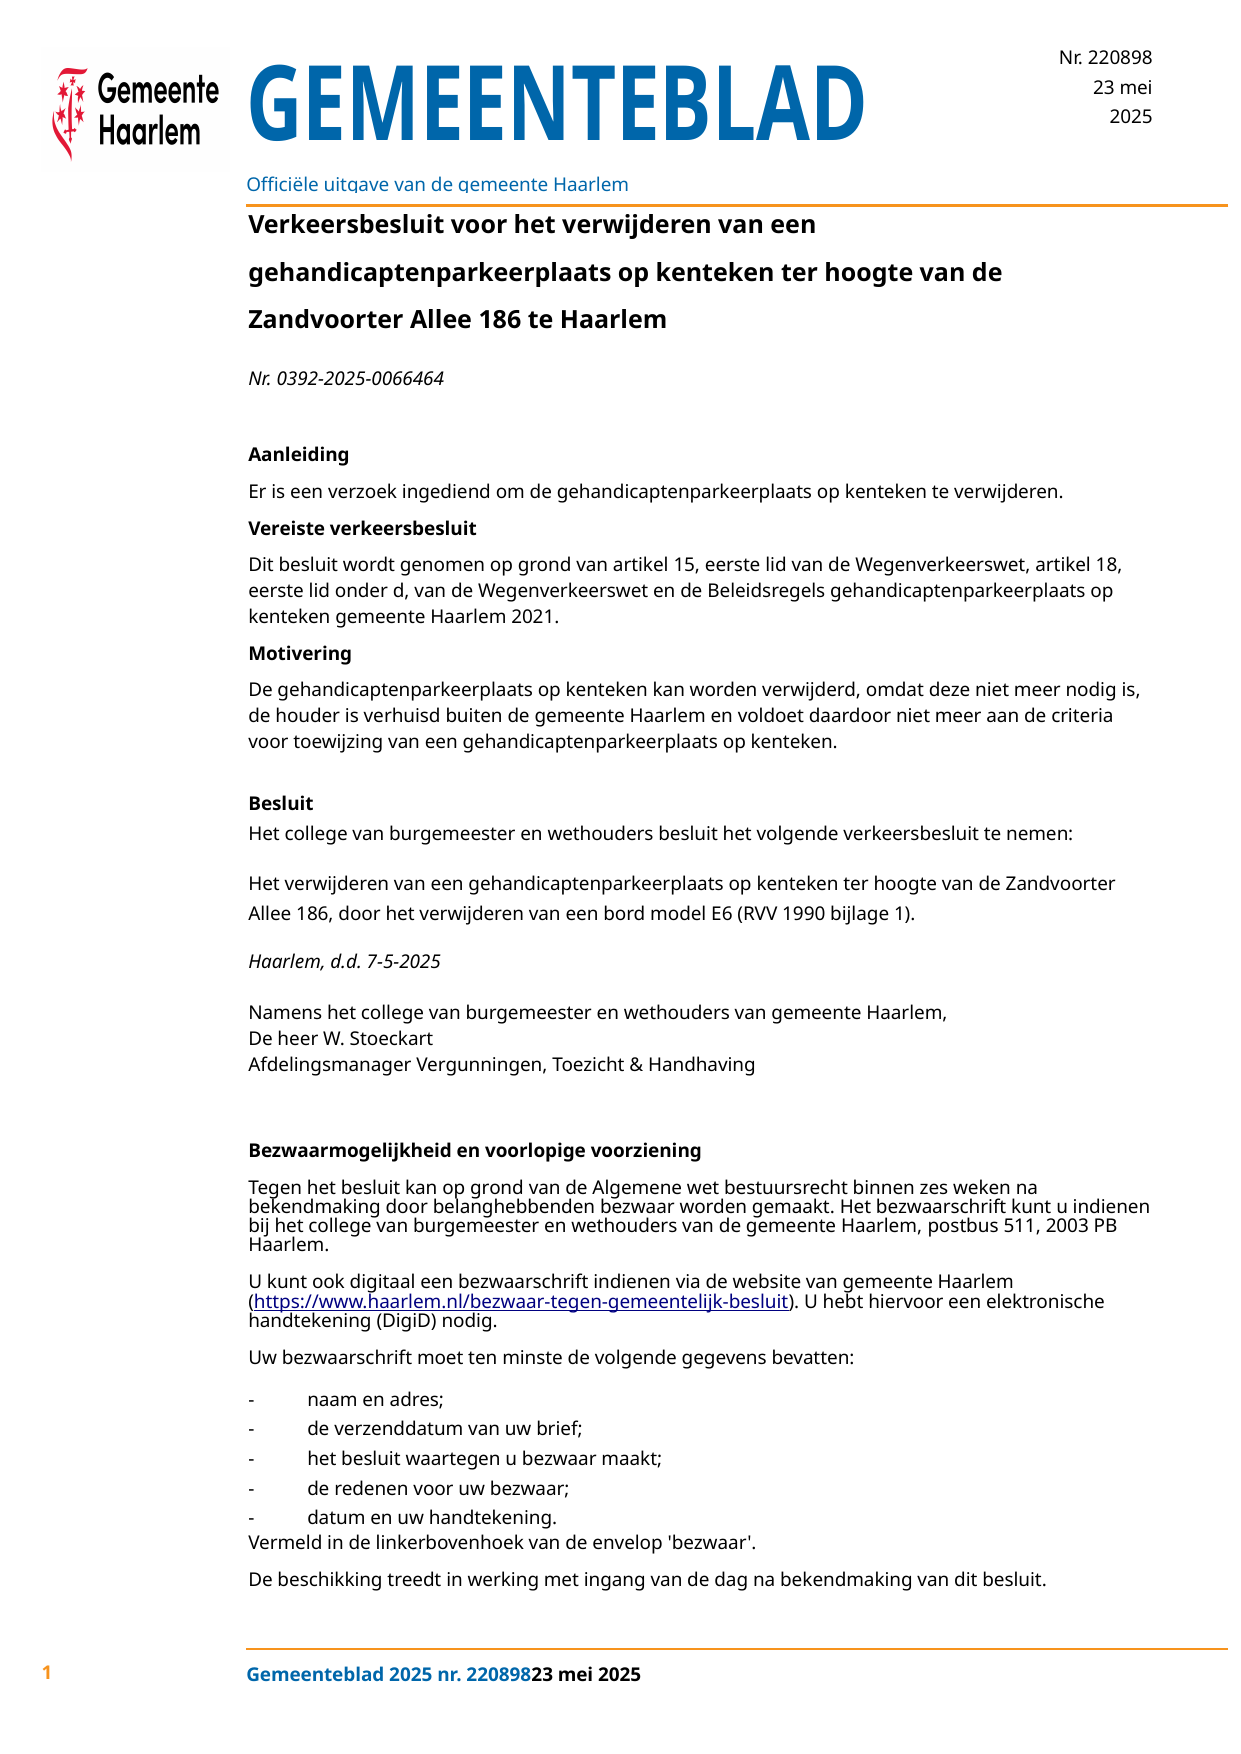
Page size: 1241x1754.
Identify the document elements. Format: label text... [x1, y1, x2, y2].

text Haarlem, d.d. 7-5-2025 [248, 948, 1152, 974]
text Bezwaarmogelijkheid en voorlopige voorziening [248, 1142, 1152, 1161]
text Motivering [248, 640, 1152, 665]
list de redenen voor uw bezwaar; [248, 1475, 1152, 1500]
text Tegen het besluit kan op grond van de Algemene wet bestuursrecht binnen zes weken na bekendmaking door belanghebbenden bezwaar worden gemaakt. Het bezwaarschrift kunt u indienen bij het college van burgemeester en wethouders van de gemeente Haarlem, postbus 511, 2003 PB Haarlem. [248, 1179, 1152, 1256]
text Het verwijderen van een gehandicaptenparkeerplaats op kenteken ter hoogte van de Zandvoorter Allee 186, door het verwijderen van een bord model E6 (RVV 1990 bijlage 1). [248, 871, 1152, 926]
text Verkeersbesluit voor het verwijderen van een gehandicaptenparkeerplaats op kenteken ter hoogte van de Zandvoorter Allee 186 te Haarlem [248, 207, 1152, 336]
text Vereiste verkeersbesluit [248, 515, 1152, 541]
list het besluit waartegen u bezwaar maakt; [248, 1445, 1152, 1471]
text Afdelingsmanager Vergunningen, Toezicht & Handhaving [248, 1051, 1152, 1077]
text De heer W. Stoeckart [248, 1025, 1152, 1051]
text Nr. 0392-2025-0066464 [248, 366, 1152, 391]
text De beschikking treedt in werking met ingang van de dag na bekendmaking van dit besluit. [248, 1571, 1152, 1590]
text Besluit [248, 791, 1152, 816]
text Dit besluit wordt genomen op grond van artikel 15, eerste lid van de Wegenverkeerswet, artikel 18, eerste lid onder d, van de Wegenverkeerswet en de Beleidsregels gehandicaptenparkeerplaats op kenteken gemeente Haarlem 2021. [248, 552, 1152, 629]
list datum en uw handtekening. [248, 1504, 1152, 1530]
list de verzenddatum van uw brief; [248, 1416, 1152, 1441]
text Namens het college van burgemeester en wethouders van gemeente Haarlem, [248, 999, 1152, 1025]
text Uw bezwaarschrift moet ten minste de volgende gegevens bevatten: [248, 1349, 1152, 1368]
text U kunt ook digitaal een bezwaarschrift indienen via de website van gemeente Haarlem (https://www.haarlem.nl/bezwaar-tegen-gemeentelijk-besluit). U hebt hiervoor een elektronische handtekening (DigiD) nodig. [248, 1273, 1152, 1331]
text Er is een verzoek ingediend om de gehandicaptenparkeerplaats op kenteken te verwijderen. [248, 478, 1152, 504]
picture [41, 47, 231, 172]
text Aanleiding [248, 442, 1152, 467]
list naam en adres; [248, 1386, 1152, 1412]
text De gehandicaptenparkeerplaats op kenteken kan worden verwijderd, omdat deze niet meer nodig is, de houder is verhuisd buiten de gemeente Haarlem en voldoet daardoor niet meer aan de criteria voor toewijzing van een gehandicaptenparkeerplaats op kenteken. [248, 676, 1152, 753]
text Vermeld in de linkerbovenhoek van de envelop 'bezwaar'. [248, 1534, 1152, 1553]
text Het college van burgemeester en wethouders besluit het volgende verkeersbesluit te nemen: [248, 820, 1152, 846]
